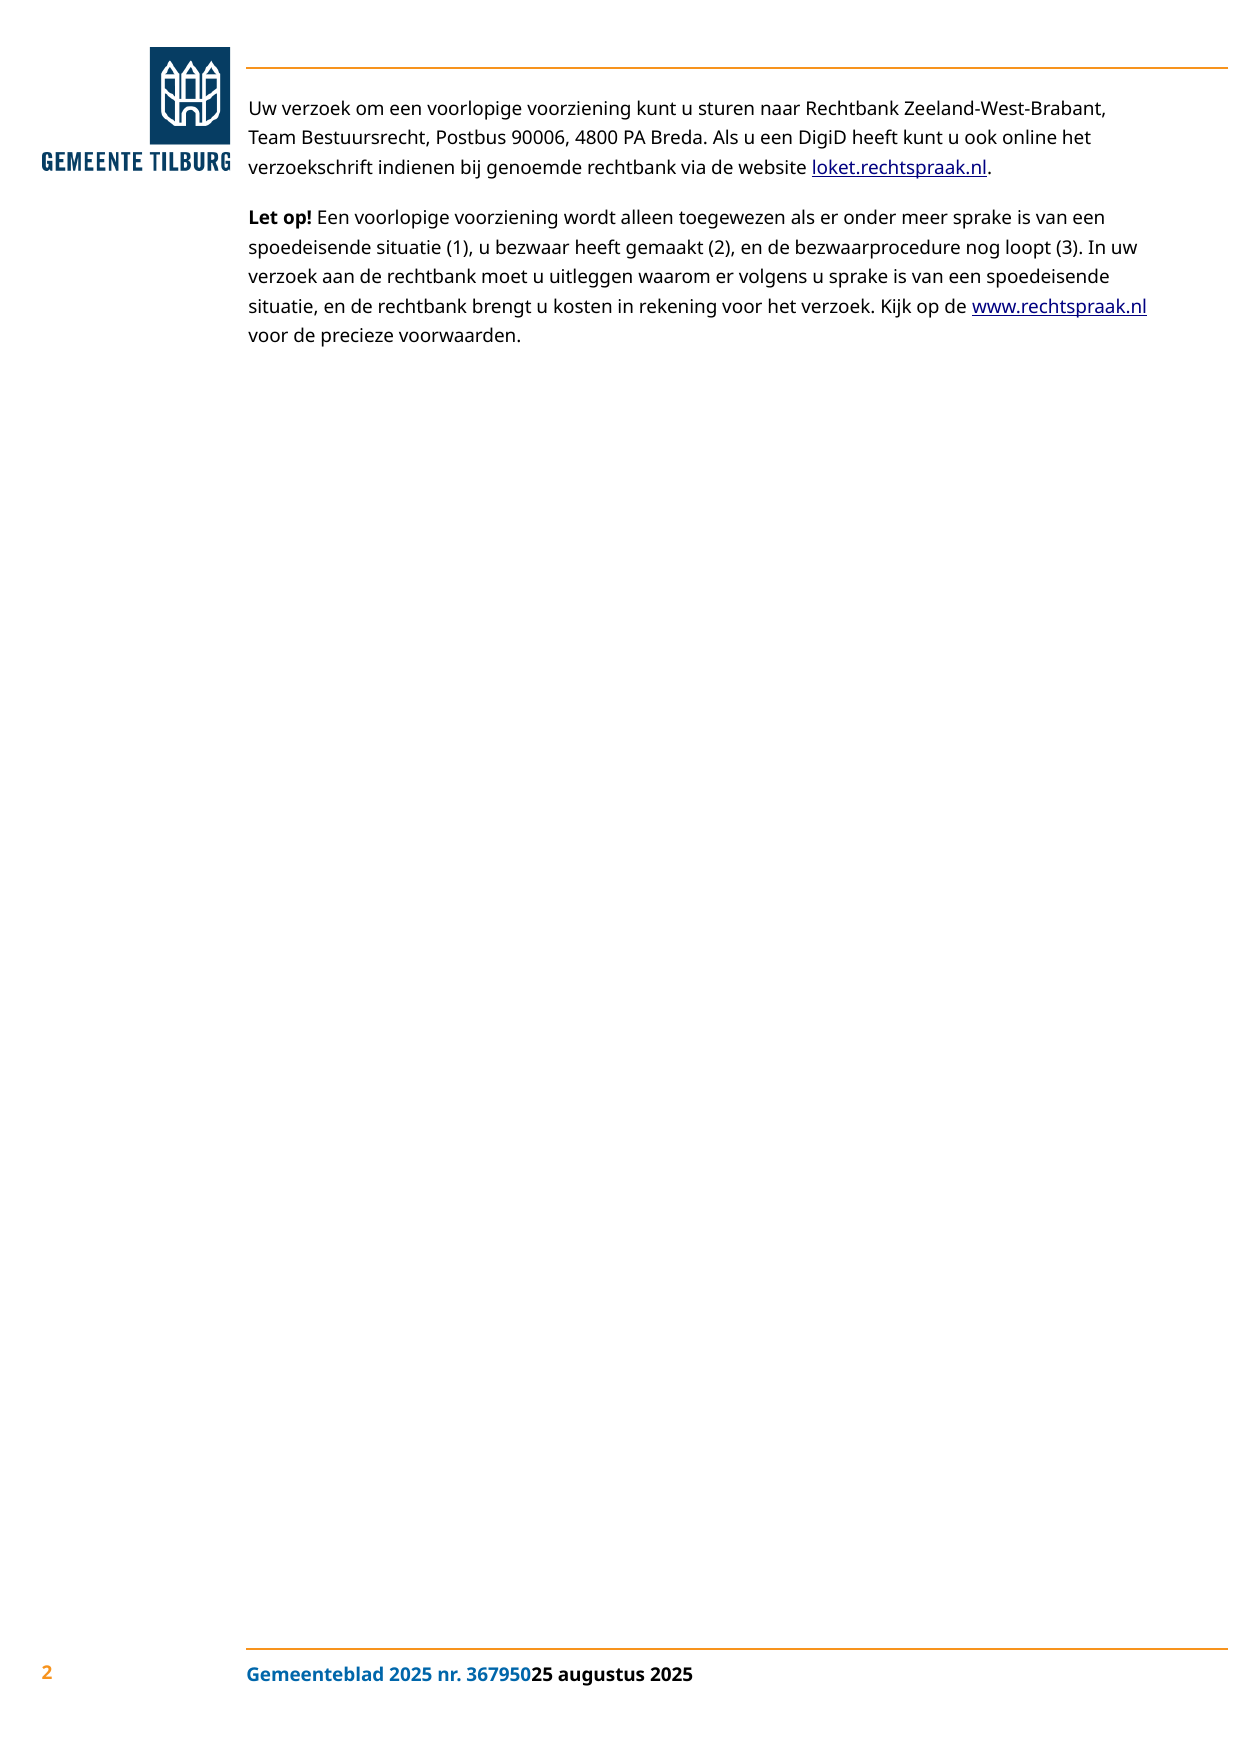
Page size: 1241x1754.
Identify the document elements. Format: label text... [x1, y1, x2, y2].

text Let op! Een voorlopige voorziening wordt alleen toegewezen als er onder meer sprake is van een spoedeisende situatie (1), u bezwaar heeft gemaakt (2), en de bezwaarprocedure nog loopt (3). In uw verzoek aan de rechtbank moet u uitleggen waarom er volgens u sprake is van een spoedeisende situatie, en de rechtbank brengt u kosten in rekening voor het verzoek. Kijk op de www.rechtspraak.nl voor de precieze voorwaarden. [248, 204, 1152, 348]
picture [41, 47, 231, 172]
text Uw verzoek om een voorlopige voorziening kunt u sturen naar Rechtbank Zeeland-West-Brabant, Team Bestuursrecht, Postbus 90006, 4800 PA Breda. Als u een DigiD heeft kunt u ook online het verzoekschrift indienen bij genoemde rechtbank via de website loket.rechtspraak.nl. [248, 95, 1152, 180]
